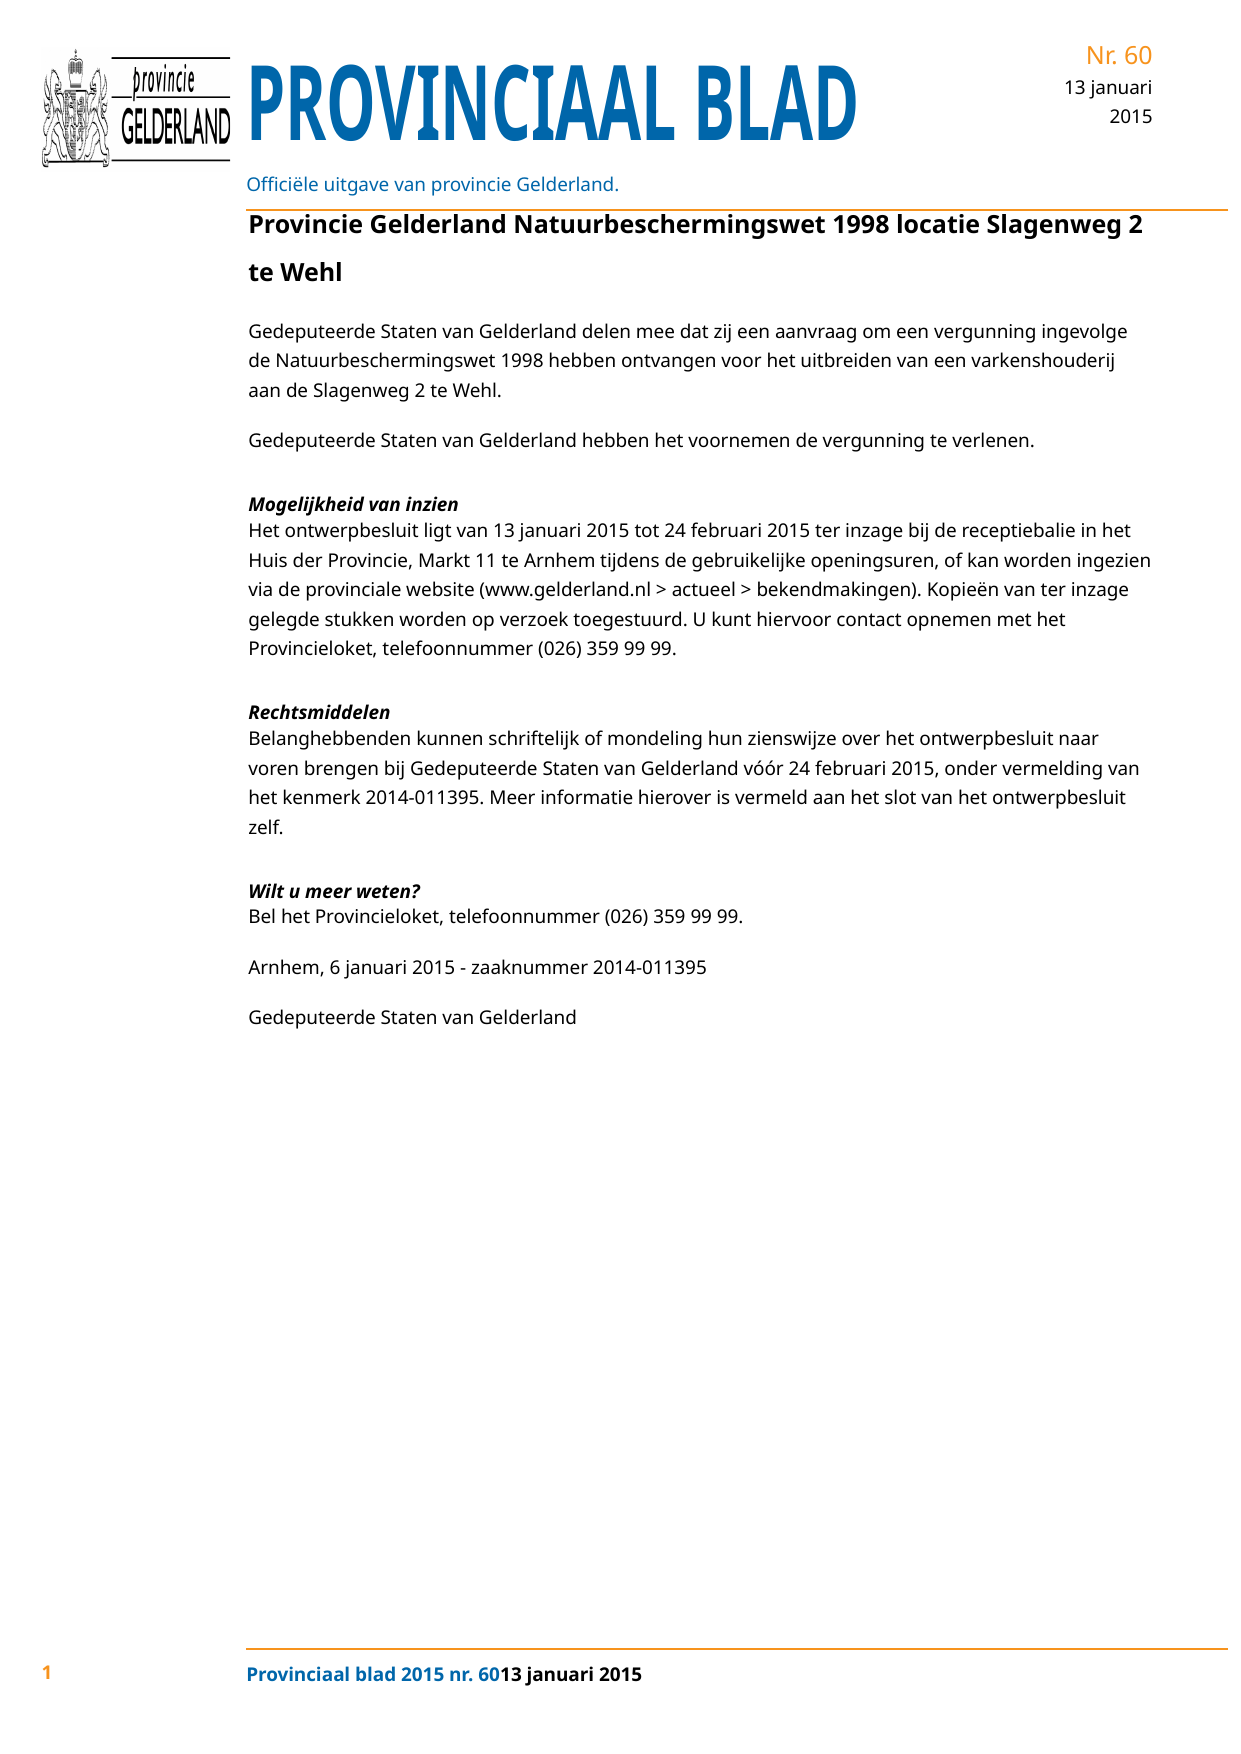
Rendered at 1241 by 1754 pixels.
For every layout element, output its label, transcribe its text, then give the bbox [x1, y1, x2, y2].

text Gedeputeerde Staten van Gelderland hebben het voornemen de vergunning te verlenen. [248, 427, 1152, 453]
text Het ontwerpbesluit ligt van 13 januari 2015 tot 24 februari 2015 ter inzage bij de receptiebalie in het Huis der Provincie, Markt 11 te Arnhem tijdens de gebruikelijke openingsuren, of kan worden ingezien via de provinciale website (www.gelderland.nl > actueel > bekendmakingen). Kopieën van ter inzage gelegde stukken worden op verzoek toegestuurd. U kunt hiervoor contact opnemen met het Provincieloket, telefoonnummer (026) 359 99 99. [248, 517, 1152, 661]
picture [41, 47, 231, 172]
text Gedeputeerde Staten van Gelderland [248, 1004, 1152, 1030]
text Wilt u meer weten? [248, 878, 1152, 904]
text Arnhem, 6 januari 2015 - zaaknummer 2014-011395 [248, 954, 1152, 980]
text Gedeputeerde Staten van Gelderland delen mee dat zij een aanvraag om een vergunning ingevolge de Natuurbeschermingswet 1998 hebben ontvangen voor het uitbreiden van een varkenshouderij aan de Slagenweg 2 te Wehl. [248, 318, 1152, 403]
text Provincie Gelderland Natuurbeschermingswet 1998 locatie Slagenweg 2 te Wehl [248, 211, 1152, 288]
text Mogelijkheid van inzien [248, 491, 1152, 517]
text Belanghebbenden kunnen schriftelijk of mondeling hun zienswijze over het ontwerpbesluit naar voren brengen bij Gedeputeerde Staten van Gelderland vóór 24 februari 2015, onder vermelding van het kenmerk 2014-011395. Meer informatie hierover is vermeld aan het slot van het ontwerpbesluit zelf. [248, 725, 1152, 840]
text Bel het Provincieloket, telefoonnummer (026) 359 99 99. [248, 904, 1152, 929]
text Rechtsmiddelen [248, 699, 1152, 725]
